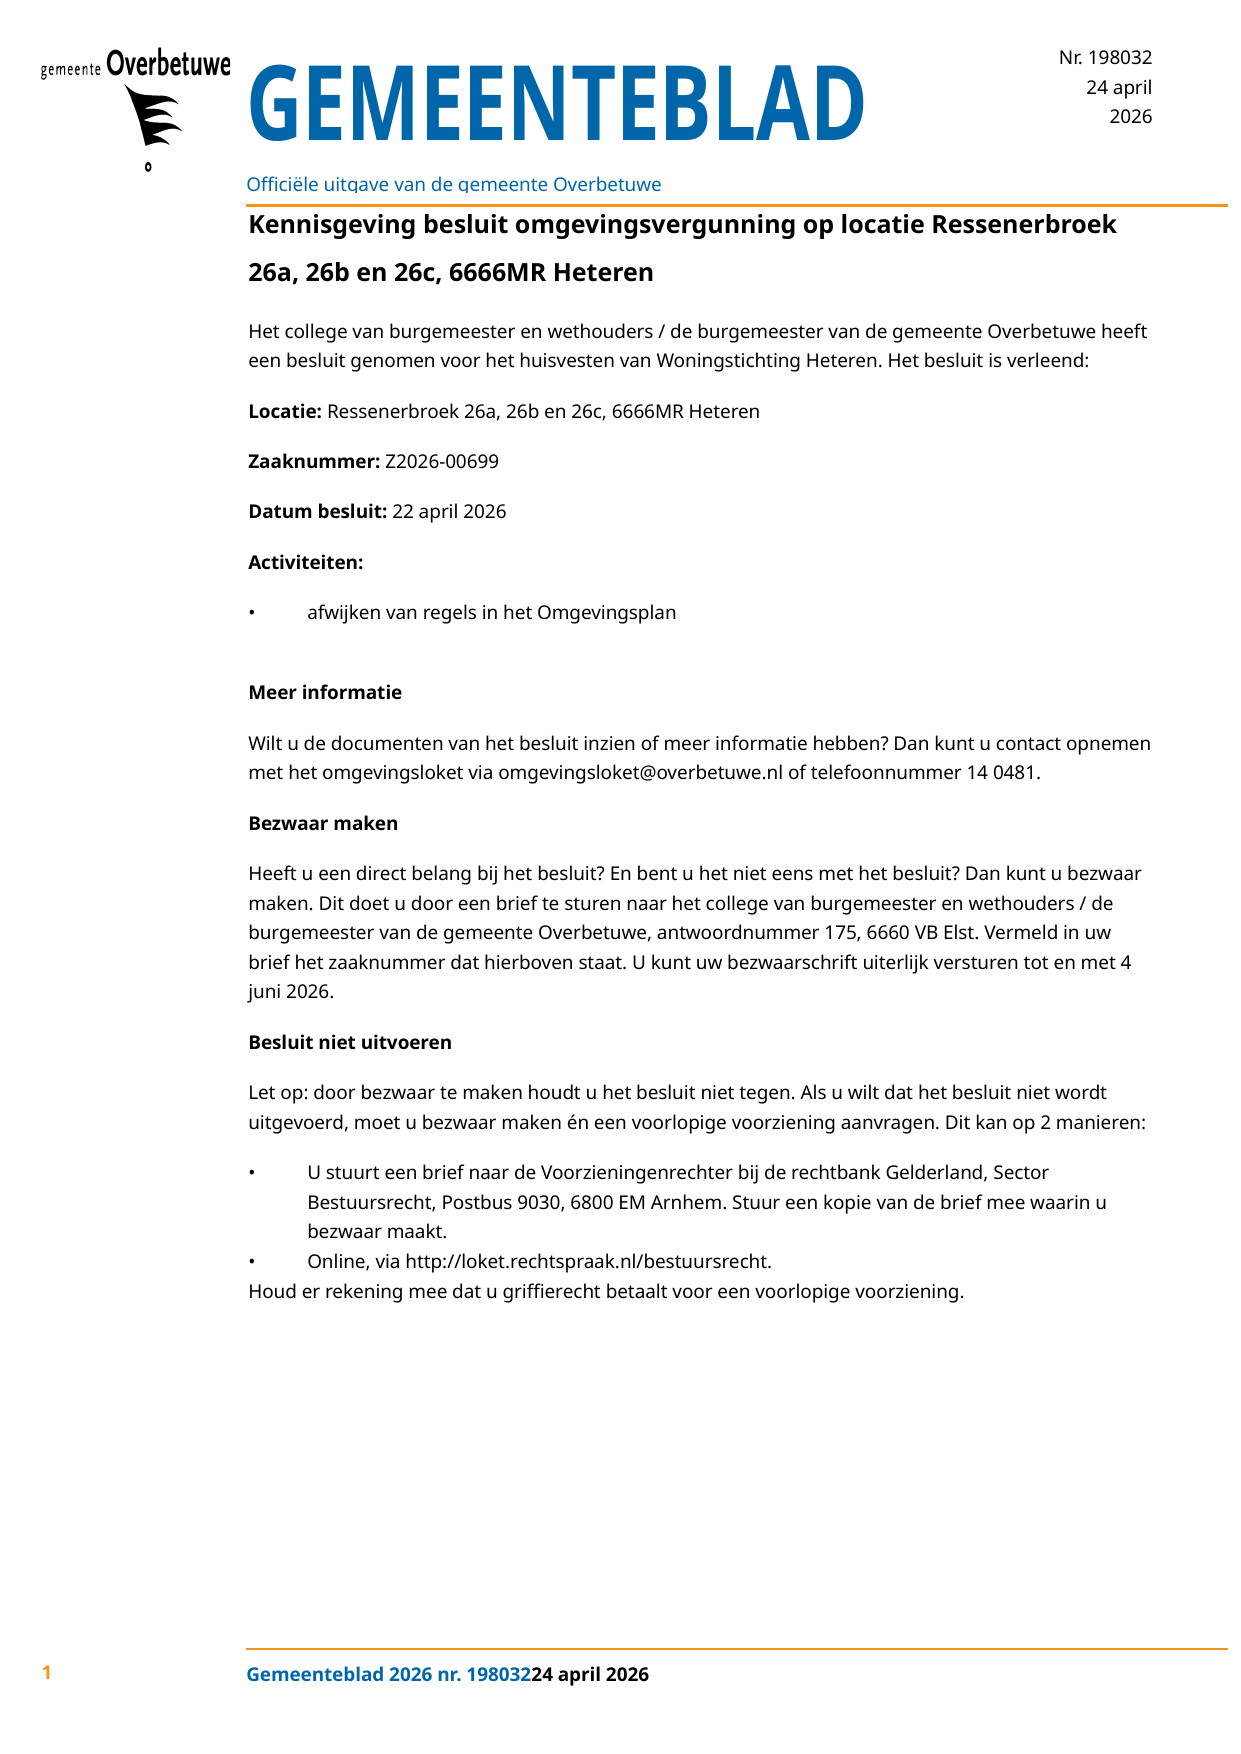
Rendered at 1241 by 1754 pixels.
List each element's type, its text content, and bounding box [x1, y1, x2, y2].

text Wilt u de documenten van het besluit inzien of meer informatie hebben? Dan kunt u contact opnemen met het omgevingsloket via omgevingsloket@overbetuwe.nl of telefoonnummer 14 0481. [248, 730, 1152, 785]
text Het college van burgemeester en wethouders / de burgemeester van de gemeente Overbetuwe heeft een besluit genomen voor het huisvesten van Woningstichting Heteren. Het besluit is verleend: [248, 318, 1152, 373]
text Zaaknummer: Z2026-00699 [248, 448, 1152, 474]
list U stuurt een brief naar de Voorzieningenrechter bij de rechtbank Gelderland, Sector Bestuursrecht, Postbus 9030, 6800 EM Arnhem. Stuur een kopie van de brief mee waarin u bezwaar maakt. [248, 1159, 1152, 1244]
list afwijken van regels in het Omgevingsplan [248, 599, 1152, 625]
text Heeft u een direct belang bij het besluit? En bent u het niet eens met het besluit? Dan kunt u bezwaar maken. Dit doet u door een brief te sturen naar het college van burgemeester en wethouders / de burgemeester van de gemeente Overbetuwe, antwoordnummer 175, 6660 VB Elst. Vermeld in uw brief het zaaknummer dat hierboven staat. U kunt uw bezwaarschrift uiterlijk versturen tot en met 4 juni 2026. [248, 860, 1152, 1004]
text Meer informatie [248, 679, 1152, 705]
text Houd er rekening mee dat u griffierecht betaalt voor een voorlopige voorziening. [248, 1278, 1152, 1304]
text Besluit niet uitvoeren [248, 1029, 1152, 1055]
text Let op: door bezwaar te maken houdt u het besluit niet tegen. Als u wilt dat het besluit niet wordt uitgevoerd, moet u bezwaar maken én een voorlopige voorziening aanvragen. Dit kan op 2 manieren: [248, 1079, 1152, 1135]
list Online, via http://loket.rechtspraak.nl/bestuursrecht. [248, 1248, 1152, 1274]
text Bezwaar maken [248, 810, 1152, 836]
picture [41, 47, 231, 172]
text Activiteiten: [248, 549, 1152, 575]
text Locatie: Ressenerbroek 26a, 26b en 26c, 6666MR Heteren [248, 398, 1152, 424]
text Kennisgeving besluit omgevingsvergunning op locatie Ressenerbroek 26a, 26b en 26c, 6666MR Heteren [248, 207, 1152, 288]
text Datum besluit: 22 april 2026 [248, 499, 1152, 524]
